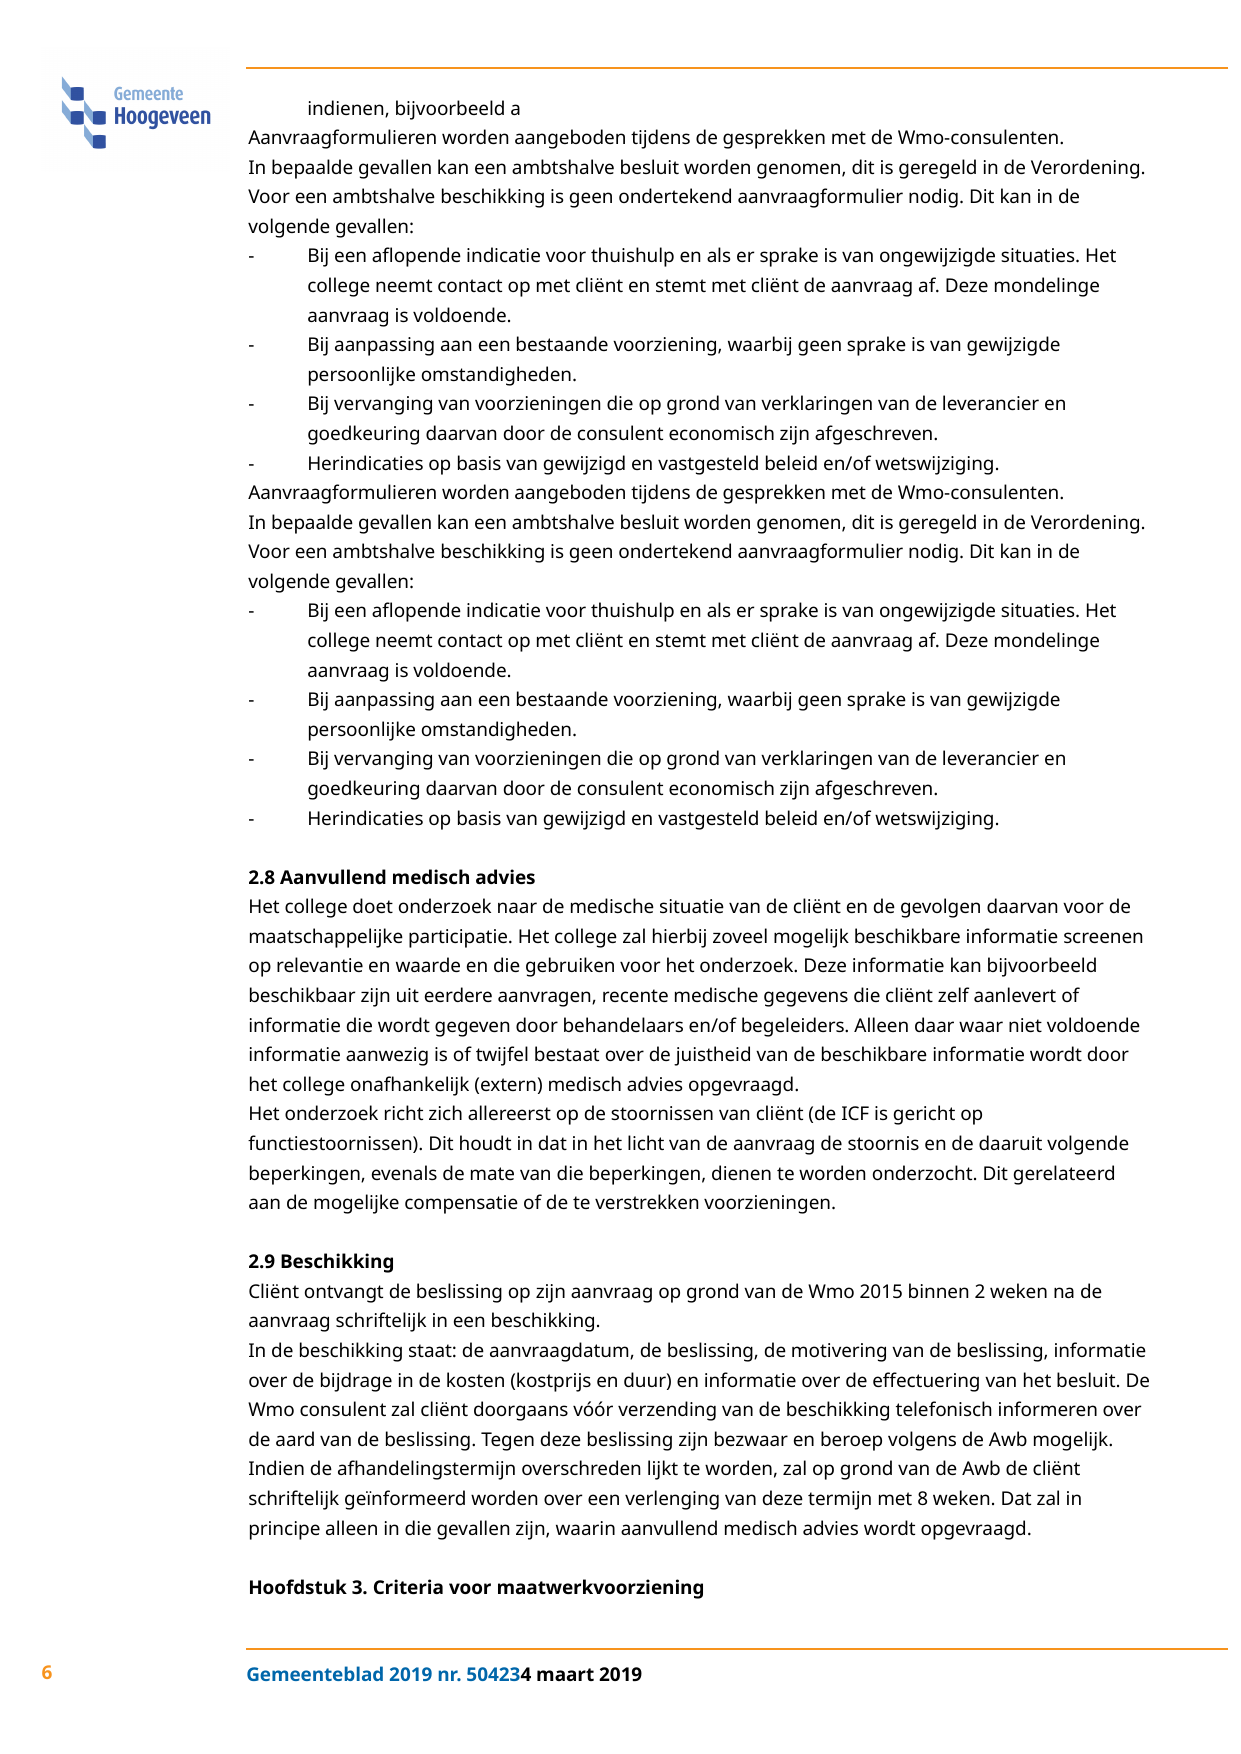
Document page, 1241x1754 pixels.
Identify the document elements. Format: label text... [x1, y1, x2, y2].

text Hoofdstuk 3. Criteria voor maatwerkvoorziening [248, 1574, 1152, 1600]
text In de beschikking staat: de aanvraagdatum, de beslissing, de motivering van de beslissing, informatie over de bijdrage in de kosten (kostprijs en duur) en informatie over de effectuering van het besluit. De Wmo consulent zal cliënt doorgaans vóór verzending van de beschikking telefonisch informeren over de aard van de beslissing. Tegen deze beslissing zijn bezwaar en beroep volgens de Awb mogelijk. [248, 1337, 1152, 1452]
text Het college doet onderzoek naar de medische situatie van de cliënt en de gevolgen daarvan voor de maatschappelijke participatie. Het college zal hierbij zoveel mogelijk beschikbare informatie screenen op relevantie en waarde en die gebruiken voor het onderzoek. Deze informatie kan bijvoorbeeld beschikbaar zijn uit eerdere aanvragen, recente medische gegevens die cliënt zelf aanlevert of informatie die wordt gegeven door behandelaars en/of begeleiders. Alleen daar waar niet voldoende informatie aanwezig is of twijfel bestaat over de juistheid van de beschikbare informatie wordt door het college onafhankelijk (extern) medisch advies opgevraagd. [248, 893, 1152, 1097]
text Indien de afhandelingstermijn overschreden lijkt te worden, zal op grond van de Awb de cliënt schriftelijk geïnformeerd worden over een verlenging van deze termijn met 8 weken. Dat zal in principe alleen in die gevallen zijn, waarin aanvullend medisch advies wordt opgevraagd. [248, 1456, 1152, 1541]
picture [41, 47, 231, 172]
text In bepaalde gevallen kan een ambtshalve besluit worden genomen, dit is geregeld in de Verordening. Voor een ambtshalve beschikking is geen ondertekend aanvraagformulier nodig. Dit kan in de volgende gevallen: [248, 154, 1152, 239]
list Bij een aflopende indicatie voor thuishulp en als er sprake is van ongewijzigde situaties. Het college neemt contact op met cliënt en stemt met cliënt de aanvraag af. Deze mondelinge aanvraag is voldoende. [248, 598, 1152, 683]
list Herindicaties op basis van gewijzigd en vastgesteld beleid en/of wetswijziging. [248, 450, 1152, 476]
text 2.8 Aanvullend medisch advies [248, 864, 1152, 890]
text 2.9 Beschikking [248, 1248, 1152, 1274]
list Herindicaties op basis van gewijzigd en vastgesteld beleid en/of wetswijziging. [248, 805, 1152, 831]
list indienen, bijvoorbeeld a [248, 95, 1152, 121]
text Het onderzoek richt zich allereerst op de stoornissen van cliënt (de ICF is gericht op functiestoornissen). Dit houdt in dat in het licht van de aanvraag de stoornis en de daaruit volgende beperkingen, evenals de mate van die beperkingen, dienen te worden onderzocht. Dit gerelateerd aan de mogelijke compensatie of de te verstrekken voorzieningen. [248, 1101, 1152, 1215]
list Bij een aflopende indicatie voor thuishulp en als er sprake is van ongewijzigde situaties. Het college neemt contact op met cliënt en stemt met cliënt de aanvraag af. Deze mondelinge aanvraag is voldoende. [248, 243, 1152, 328]
list Bij aanpassing aan een bestaande voorziening, waarbij geen sprake is van gewijzigde persoonlijke omstandigheden. [248, 686, 1152, 742]
text In bepaalde gevallen kan een ambtshalve besluit worden genomen, dit is geregeld in de Verordening. Voor een ambtshalve beschikking is geen ondertekend aanvraagformulier nodig. Dit kan in de volgende gevallen: [248, 509, 1152, 594]
text Cliënt ontvangt de beslissing op zijn aanvraag op grond van de Wmo 2015 binnen 2 weken na de aanvraag schriftelijk in een beschikking. [248, 1278, 1152, 1333]
text Aanvraagformulieren worden aangeboden tijdens de gesprekken met de Wmo-consulenten. [248, 479, 1152, 505]
list Bij vervanging van voorzieningen die op grond van verklaringen van de leverancier en goedkeuring daarvan door de consulent economisch zijn afgeschreven. [248, 391, 1152, 446]
list Bij vervanging van voorzieningen die op grond van verklaringen van de leverancier en goedkeuring daarvan door de consulent economisch zijn afgeschreven. [248, 746, 1152, 801]
text Aanvraagformulieren worden aangeboden tijdens de gesprekken met de Wmo-consulenten. [248, 124, 1152, 150]
list Bij aanpassing aan een bestaande voorziening, waarbij geen sprake is van gewijzigde persoonlijke omstandigheden. [248, 331, 1152, 387]
